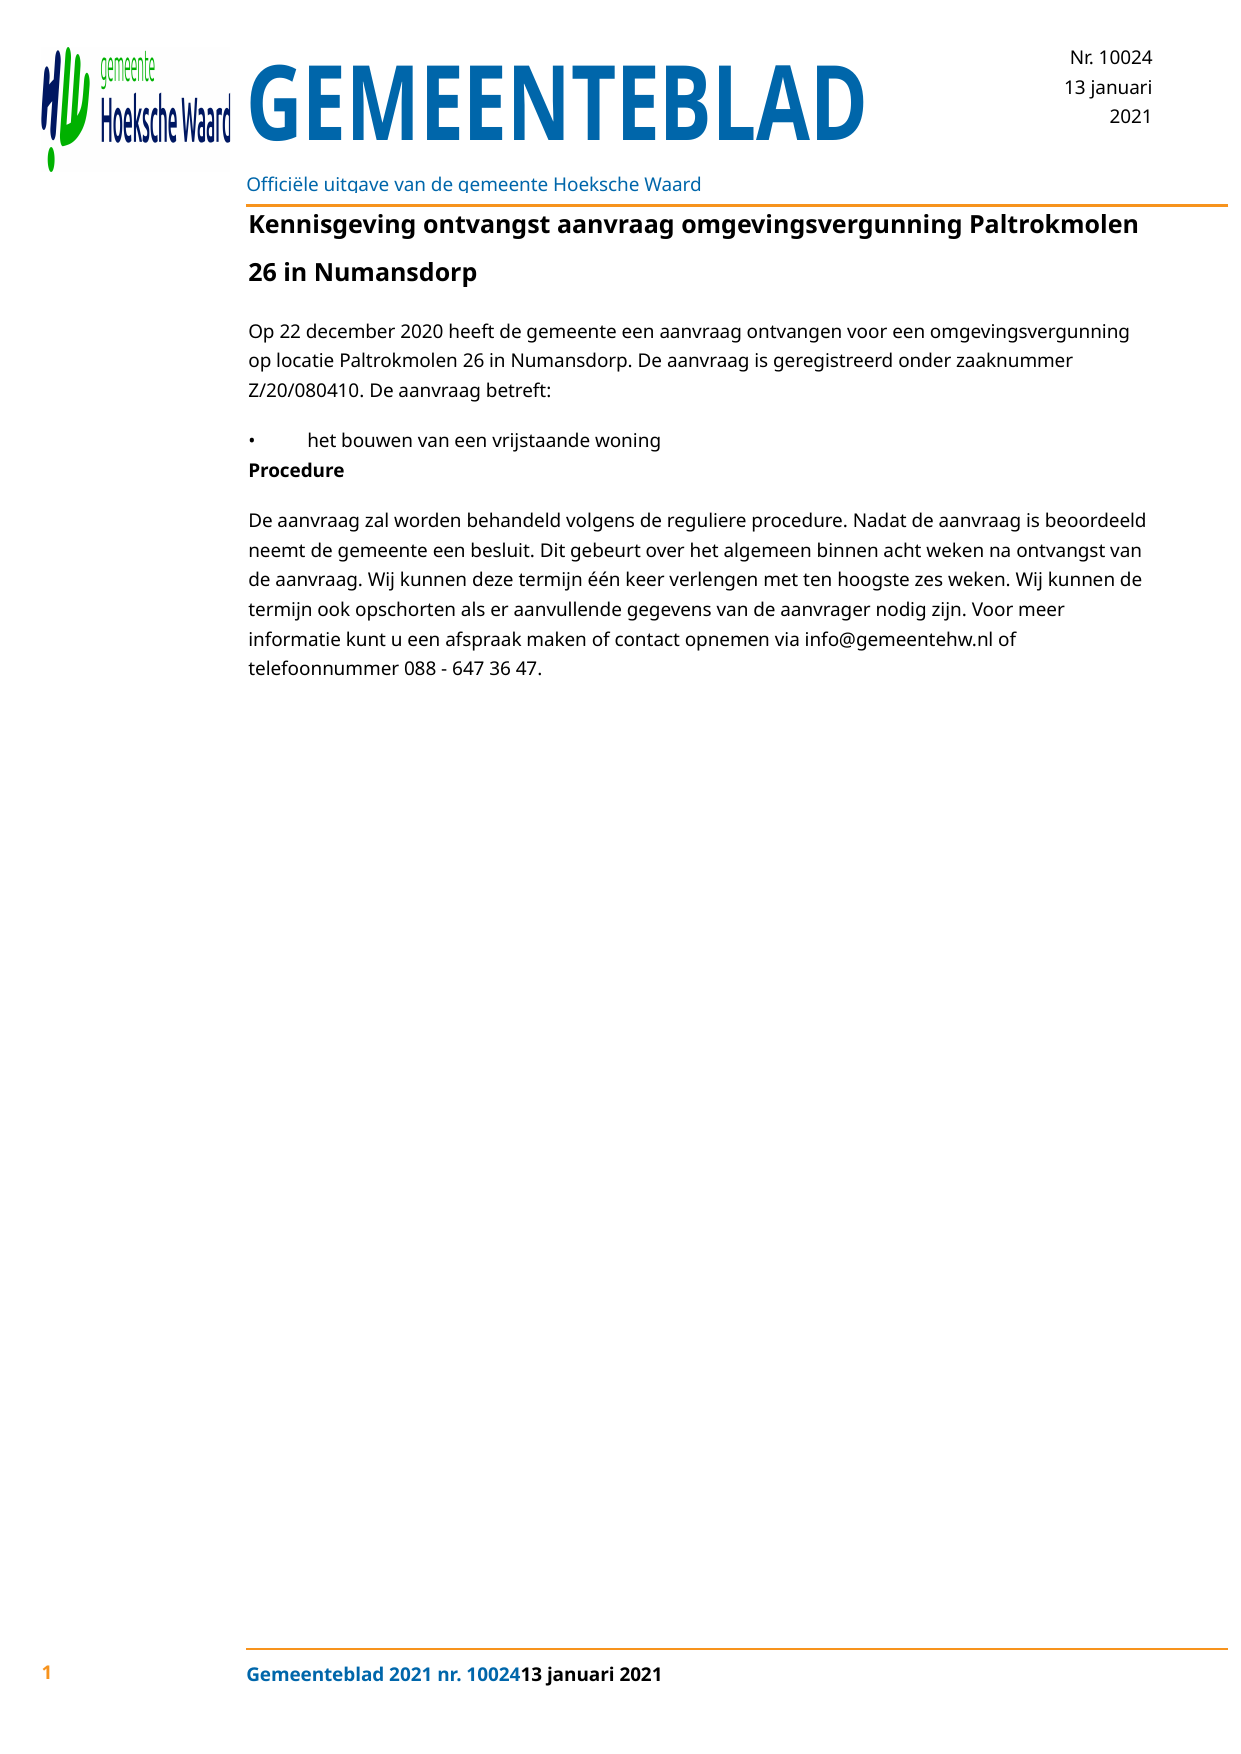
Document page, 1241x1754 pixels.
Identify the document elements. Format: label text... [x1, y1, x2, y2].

text Kennisgeving ontvangst aanvraag omgevingsvergunning Paltrokmolen 26 in Numansdorp [248, 207, 1152, 288]
picture [41, 47, 231, 172]
list het bouwen van een vrijstaande woning [248, 427, 1152, 453]
text Op 22 december 2020 heeft de gemeente een aanvraag ontvangen voor een omgevingsvergunning op locatie Paltrokmolen 26 in Numansdorp. De aanvraag is geregistreerd onder zaaknummer Z/20/080410. De aanvraag betreft: [248, 318, 1152, 403]
text Procedure [248, 457, 1152, 483]
text De aanvraag zal worden behandeld volgens de reguliere procedure. Nadat de aanvraag is beoordeeld neemt de gemeente een besluit. Dit gebeurt over het algemeen binnen acht weken na ontvangst van de aanvraag. Wij kunnen deze termijn één keer verlengen met ten hoogste zes weken. Wij kunnen de termijn ook opschorten als er aanvullende gegevens van de aanvrager nodig zijn. Voor meer informatie kunt u een afspraak maken of contact opnemen via info@gemeentehw.nl of telefoonnummer 088 - 647 36 47. [248, 507, 1152, 681]
